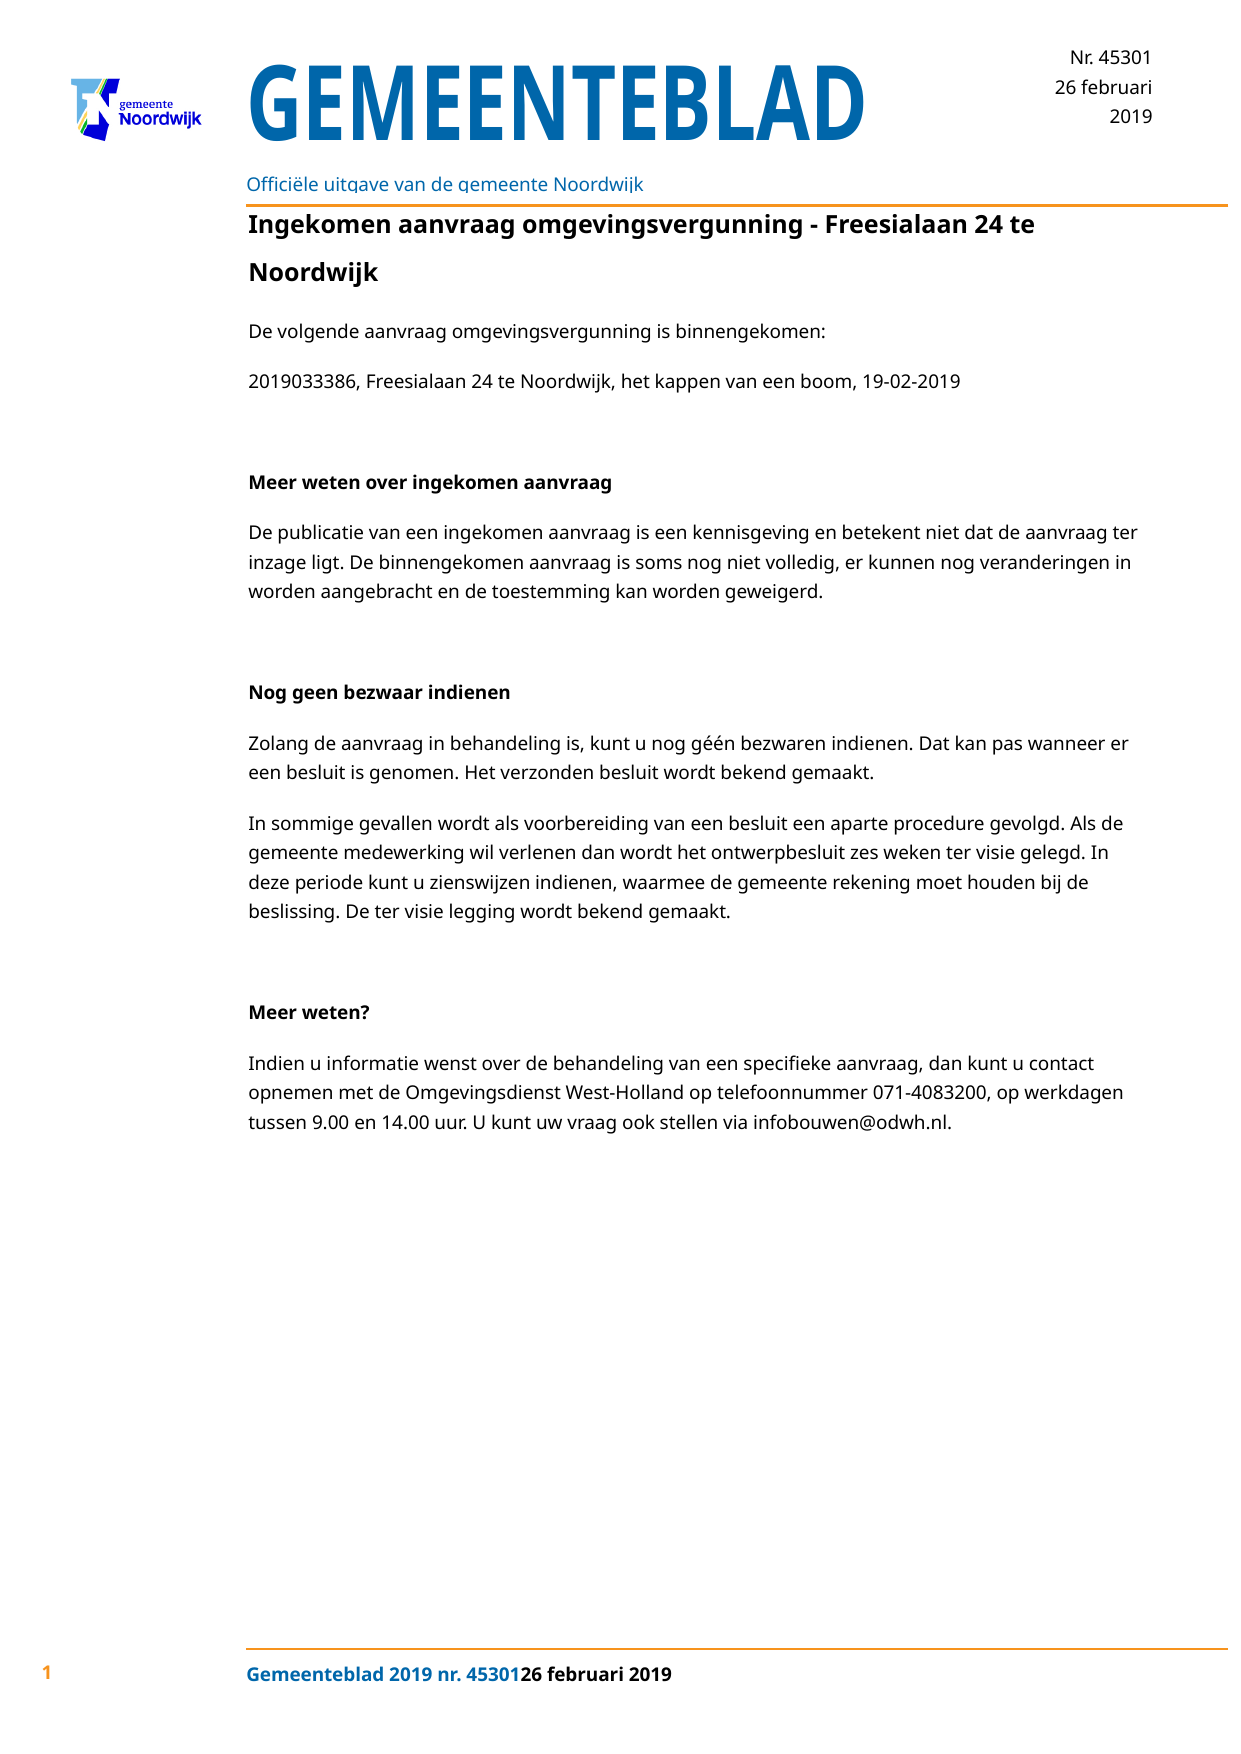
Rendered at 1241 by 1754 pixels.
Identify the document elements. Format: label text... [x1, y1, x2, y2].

text De volgende aanvraag omgevingsvergunning is binnengekomen: [248, 318, 1152, 344]
text Meer weten? [248, 999, 1152, 1025]
text Zolang de aanvraag in behandeling is, kunt u nog géén bezwaren indienen. Dat kan pas wanneer er een besluit is genomen. Het verzonden besluit wordt bekend gemaakt. [248, 730, 1152, 785]
text De publicatie van een ingekomen aanvraag is een kennisgeving en betekent niet dat de aanvraag ter inzage ligt. De binnengekomen aanvraag is soms nog niet volledig, er kunnen nog veranderingen in worden aangebracht en de toestemming kan worden geweigerd. [248, 519, 1152, 604]
text Indien u informatie wenst over de behandeling van een specifieke aanvraag, dan kunt u contact opnemen met de Omgevingsdienst West-Holland op telefoonnummer 071-4083200, op werkdagen tussen 9.00 en 14.00 uur. U kunt uw vraag ook stellen via infobouwen@odwh.nl. [248, 1050, 1152, 1135]
text 2019033386, Freesialaan 24 te Noordwijk, het kappen van een boom, 19-02-2019 [248, 368, 1152, 394]
text Ingekomen aanvraag omgevingsvergunning - Freesialaan 24 te Noordwijk [248, 207, 1152, 288]
text In sommige gevallen wordt als voorbereiding van een besluit een aparte procedure gevolgd. Als de gemeente medewerking wil verlenen dan wordt het ontwerpbesluit zes weken ter visie gelegd. In deze periode kunt u zienswijzen indienen, waarmee de gemeente rekening moet houden bij de beslissing. De ter visie legging wordt bekend gemaakt. [248, 810, 1152, 924]
picture [41, 47, 231, 172]
text Nog geen bezwaar indienen [248, 679, 1152, 705]
text Meer weten over ingekomen aanvraag [248, 469, 1152, 495]
